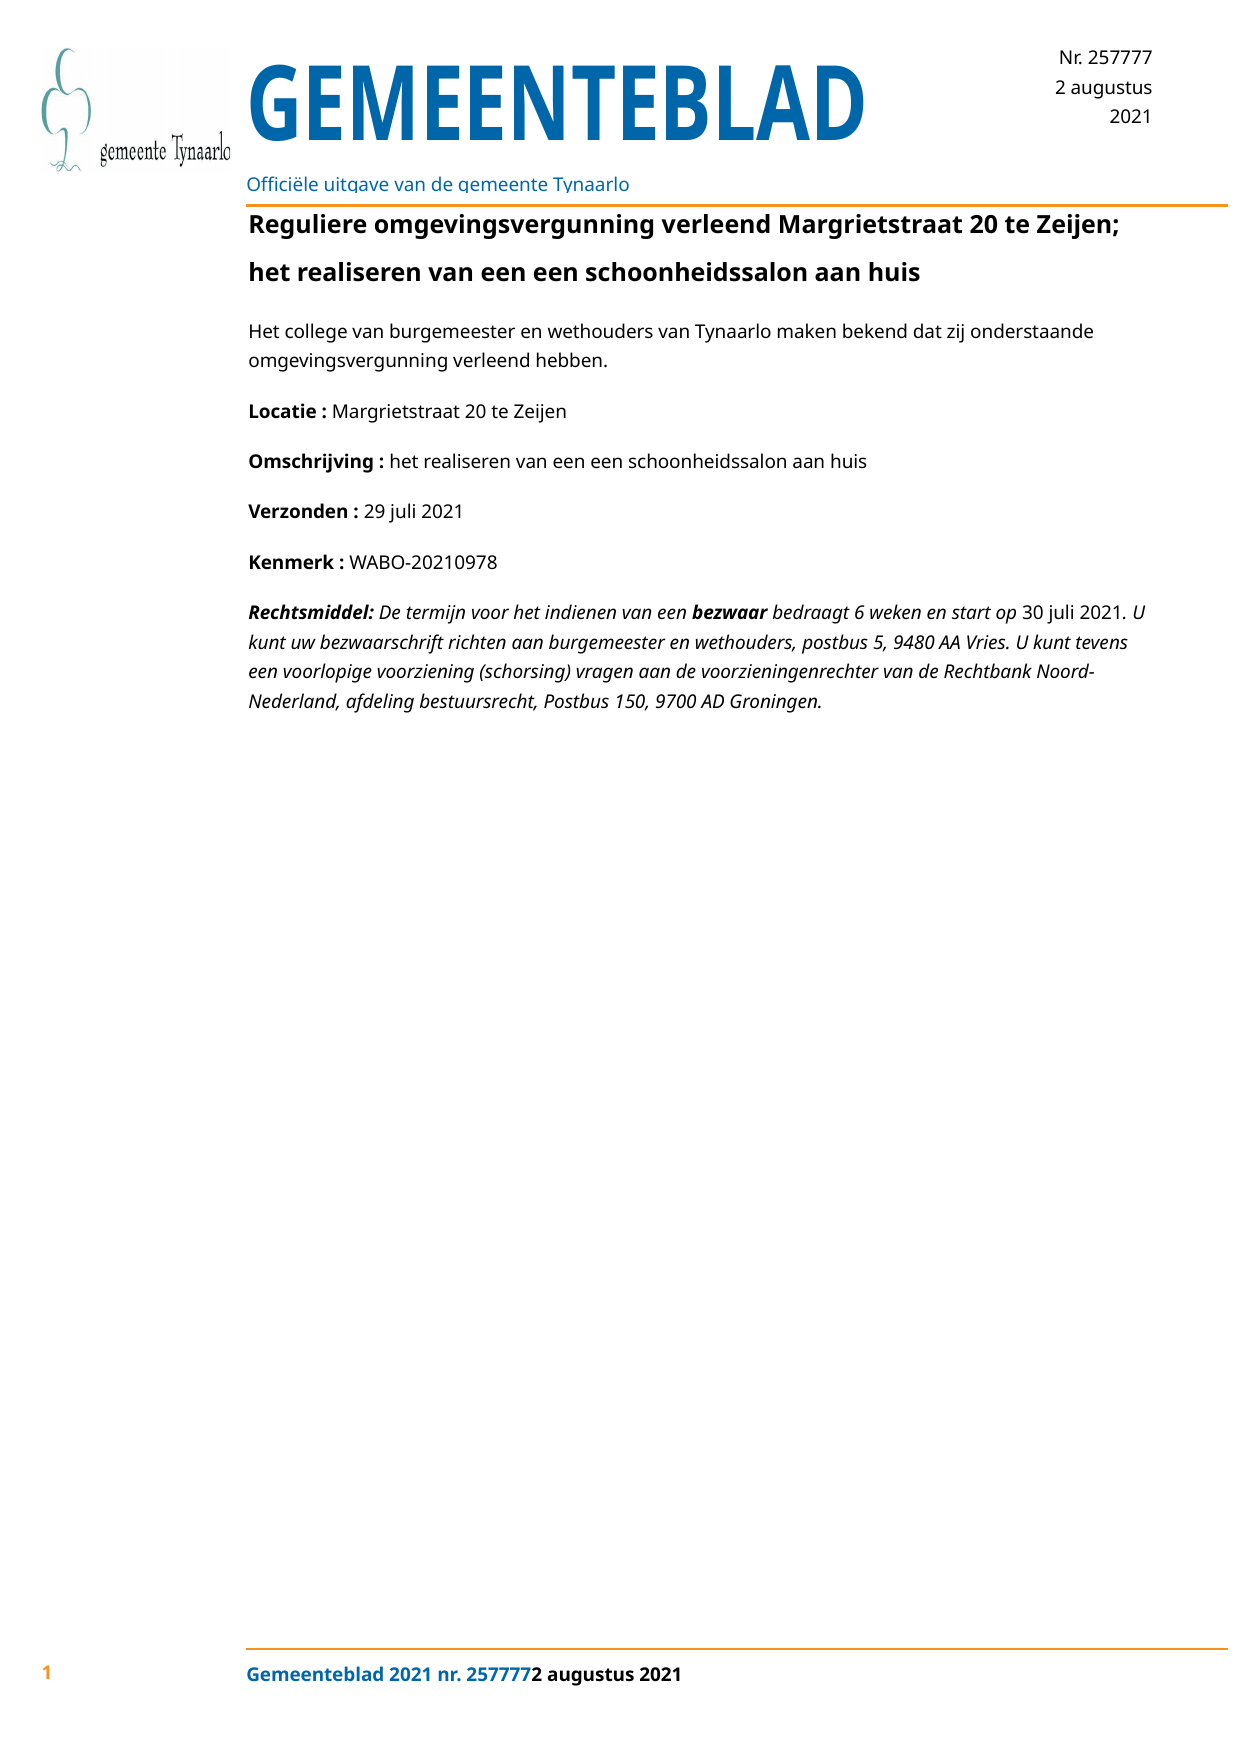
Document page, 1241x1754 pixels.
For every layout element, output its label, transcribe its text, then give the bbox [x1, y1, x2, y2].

text Rechtsmiddel: De termijn voor het indienen van een bezwaar bedraagt 6 weken en start op 30 juli 2021. U kunt uw bezwaarschrift richten aan burgemeester en wethouders, postbus 5, 9480 AA Vries. U kunt tevens een voorlopige voorziening (schorsing) vragen aan de voorzieningenrechter van de Rechtbank Noord-Nederland, afdeling bestuursrecht, Postbus 150, 9700 AD Groningen. [248, 599, 1152, 714]
text Locatie : Margrietstraat 20 te Zeijen [248, 398, 1152, 424]
text Omschrijving : het realiseren van een een schoonheidssalon aan huis [248, 448, 1152, 474]
text Reguliere omgevingsvergunning verleend Margrietstraat 20 te Zeijen; het realiseren van een een schoonheidssalon aan huis [248, 207, 1152, 288]
picture [41, 47, 231, 172]
text Het college van burgemeester en wethouders van Tynaarlo maken bekend dat zij onderstaande omgevingsvergunning verleend hebben. [248, 318, 1152, 373]
text Kenmerk : WABO-20210978 [248, 549, 1152, 575]
text Verzonden : 29 juli 2021 [248, 499, 1152, 524]
